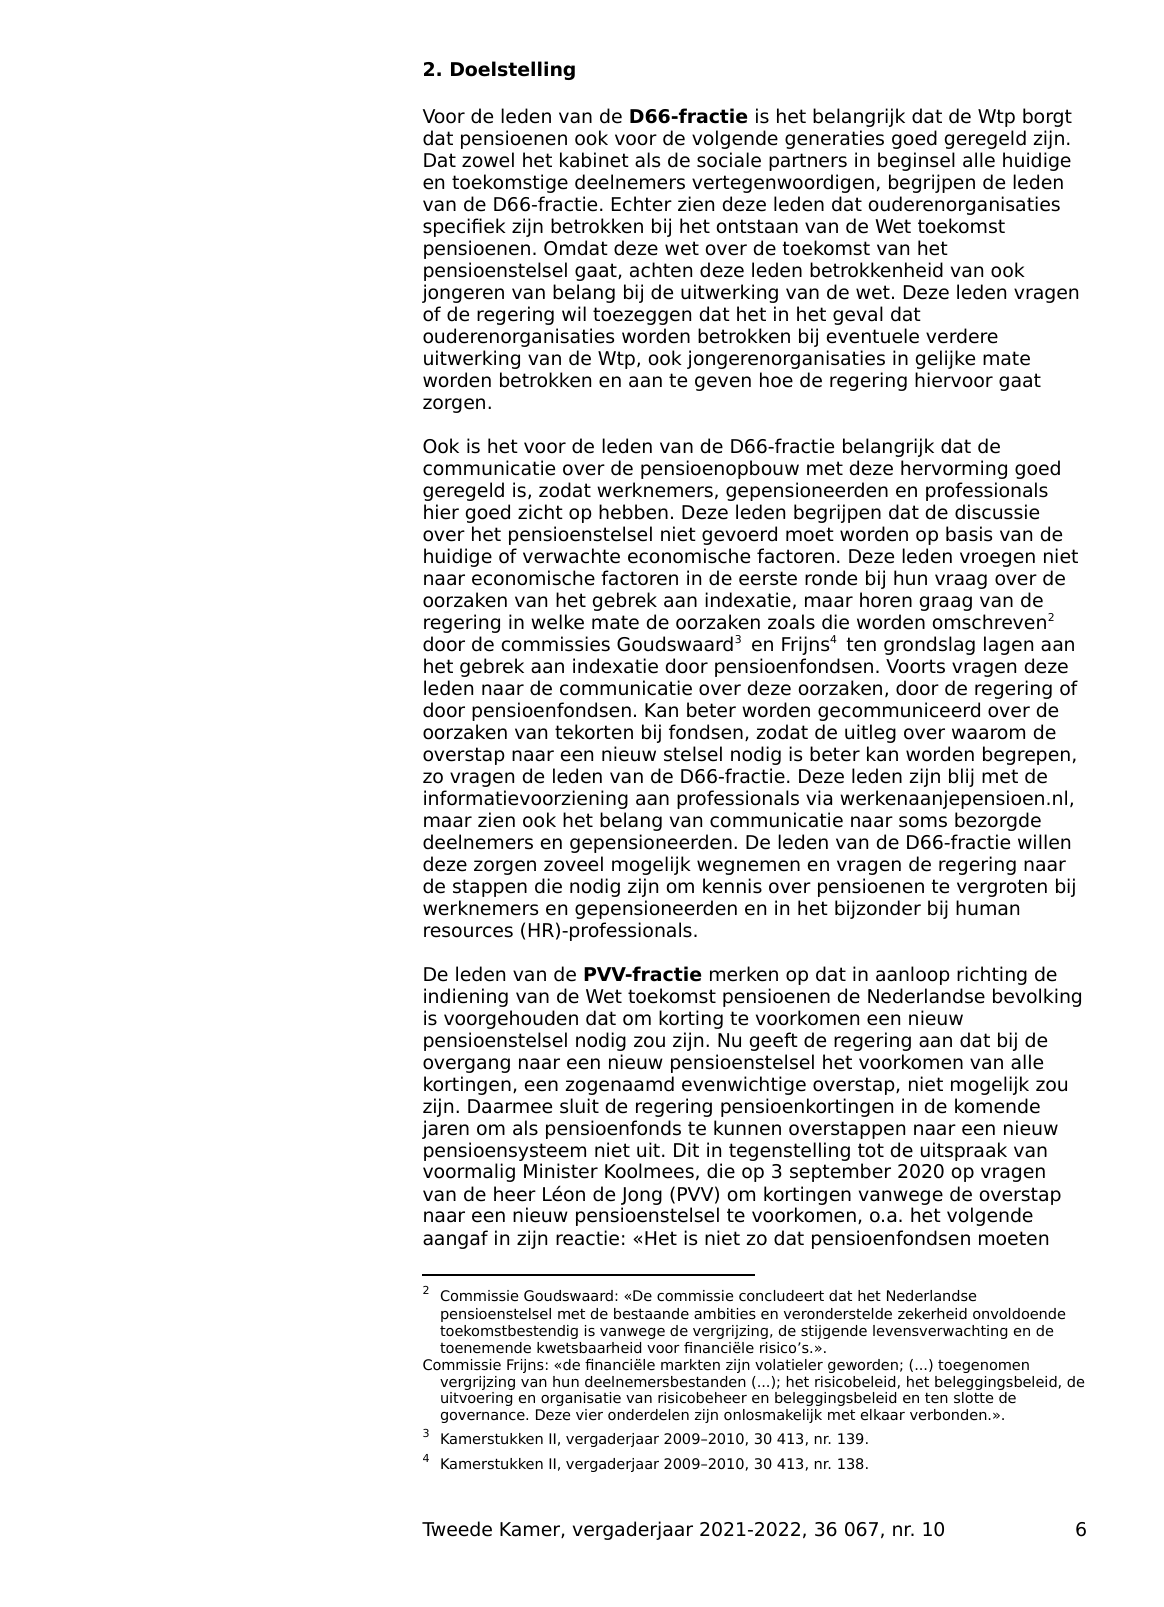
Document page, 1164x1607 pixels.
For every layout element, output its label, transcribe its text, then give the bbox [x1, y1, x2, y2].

text Ook is het voor de leden van de D66-fractie belangrijk dat de communicatie over de pensioenopbouw met deze hervorming goed geregeld is, zodat werknemers, gepensioneerden en professionals hier goed zicht op hebben. Deze leden begrijpen dat de discussie over het pensioenstelsel niet gevoerd moet worden op basis van de huidige of verwachte economische factoren. Deze leden vroegen niet naar economische factoren in de eerste ronde bij hun vraag over de oorzaken van het gebrek aan indexatie, maar horen graag van de regering in welke mate de oorzaken zoals die worden omschreven door de commissies Goudswaard en Frijns ten grondslag lagen aan het gebrek aan indexatie door pensioenfondsen. Voorts vragen deze leden naar de communicatie over deze oorzaken, door de regering of door pensioenfondsen. Kan beter worden gecommuniceerd over de oorzaken van tekorten bij fondsen, zodat de uitleg over waarom de overstap naar een nieuw stelsel nodig is beter kan worden begrepen, zo vragen de leden van de D66-fractie. Deze leden zijn blij met de informatievoorziening aan professionals via werkenaanjepensioen.nl, maar zien ook het belang van communicatie naar soms bezorgde deelnemers en gepensioneerden. De leden van de D66-fractie willen deze zorgen zoveel mogelijk wegnemen en vragen de regering naar de stappen die nodig zijn om kennis over pensioenen te vergroten bij werknemers en gepensioneerden en in het bijzonder bij human resources (HR)-professionals. [422, 436, 1087, 941]
text De leden van de PVV-fractie merken op dat in aanloop richting de indiening van de Wet toekomst pensioenen de Nederlandse bevolking is voorgehouden dat om korting te voorkomen een nieuw pensioenstelsel nodig zou zijn. Nu geeft de regering aan dat bij de overgang naar een nieuw pensioenstelsel het voorkomen van alle kortingen, een zogenaamd evenwichtige overstap, niet mogelijk zou zijn. Daarmee sluit de regering pensioenkortingen in de komende jaren om als pensioenfonds te kunnen overstappen naar een nieuw pensioensysteem niet uit. Dit in tegenstelling tot de uitspraak van voormalig Minister Koolmees, die op 3 september 2020 op vragen van de heer Léon de Jong (PVV) om kortingen vanwege de overstap naar een nieuw pensioenstelsel te voorkomen, o.a. het volgende aangaf in zijn reactie: «Het is niet zo dat pensioenfondsen moeten [422, 964, 1087, 1249]
text Kamerstukken II, vergaderjaar 2009–2010, 30 413, nr. 139. [422, 1427, 1087, 1449]
text Voor de leden van de D66-fractie is het belangrijk dat de Wtp borgt dat pensioenen ook voor de volgende generaties goed geregeld zijn. Dat zowel het kabinet als de sociale partners in beginsel alle huidige en toekomstige deelnemers vertegenwoordigen, begrijpen de leden van de D66-fractie. Echter zien deze leden dat ouderenorganisaties specifiek zijn betrokken bij het ontstaan van de Wet toekomst pensioenen. Omdat deze wet over de toekomst van het pensioenstelsel gaat, achten deze leden betrokkenheid van ook jongeren van belang bij de uitwerking van de wet. Deze leden vragen of de regering wil toezeggen dat het in het geval dat ouderenorganisaties worden betrokken bij eventuele verdere uitwerking van de Wtp, ook jongerenorganisaties in gelijke mate worden betrokken en aan te geven hoe de regering hiervoor gaat zorgen. [422, 106, 1087, 414]
text Kamerstukken II, vergaderjaar 2009–2010, 30 413, nr. 138. [422, 1452, 1087, 1474]
subtitle 2. Doelstelling [422, 59, 1087, 81]
text Commissie Frijns: «de financiële markten zijn volatieler geworden; (...) toegenomen vergrijzing van hun deelnemersbestanden (...); het risicobeleid, het beleggingsbeleid, de uitvoering en organisatie van risicobeheer en beleggingsbeleid en ten slotte de governance. Deze vier onderdelen zijn onlosmakelijk met elkaar verbonden.». [422, 1357, 1087, 1424]
text Commissie Goudswaard: «De commissie concludeert dat het Nederlandse pensioenstelsel met de bestaande ambities en veronderstelde zekerheid onvoldoende toekomstbestendig is vanwege de vergrijzing, de stijgende levensverwachting en de toenemende kwetsbaarheid voor financiële risico’s.». [422, 1284, 1087, 1357]
